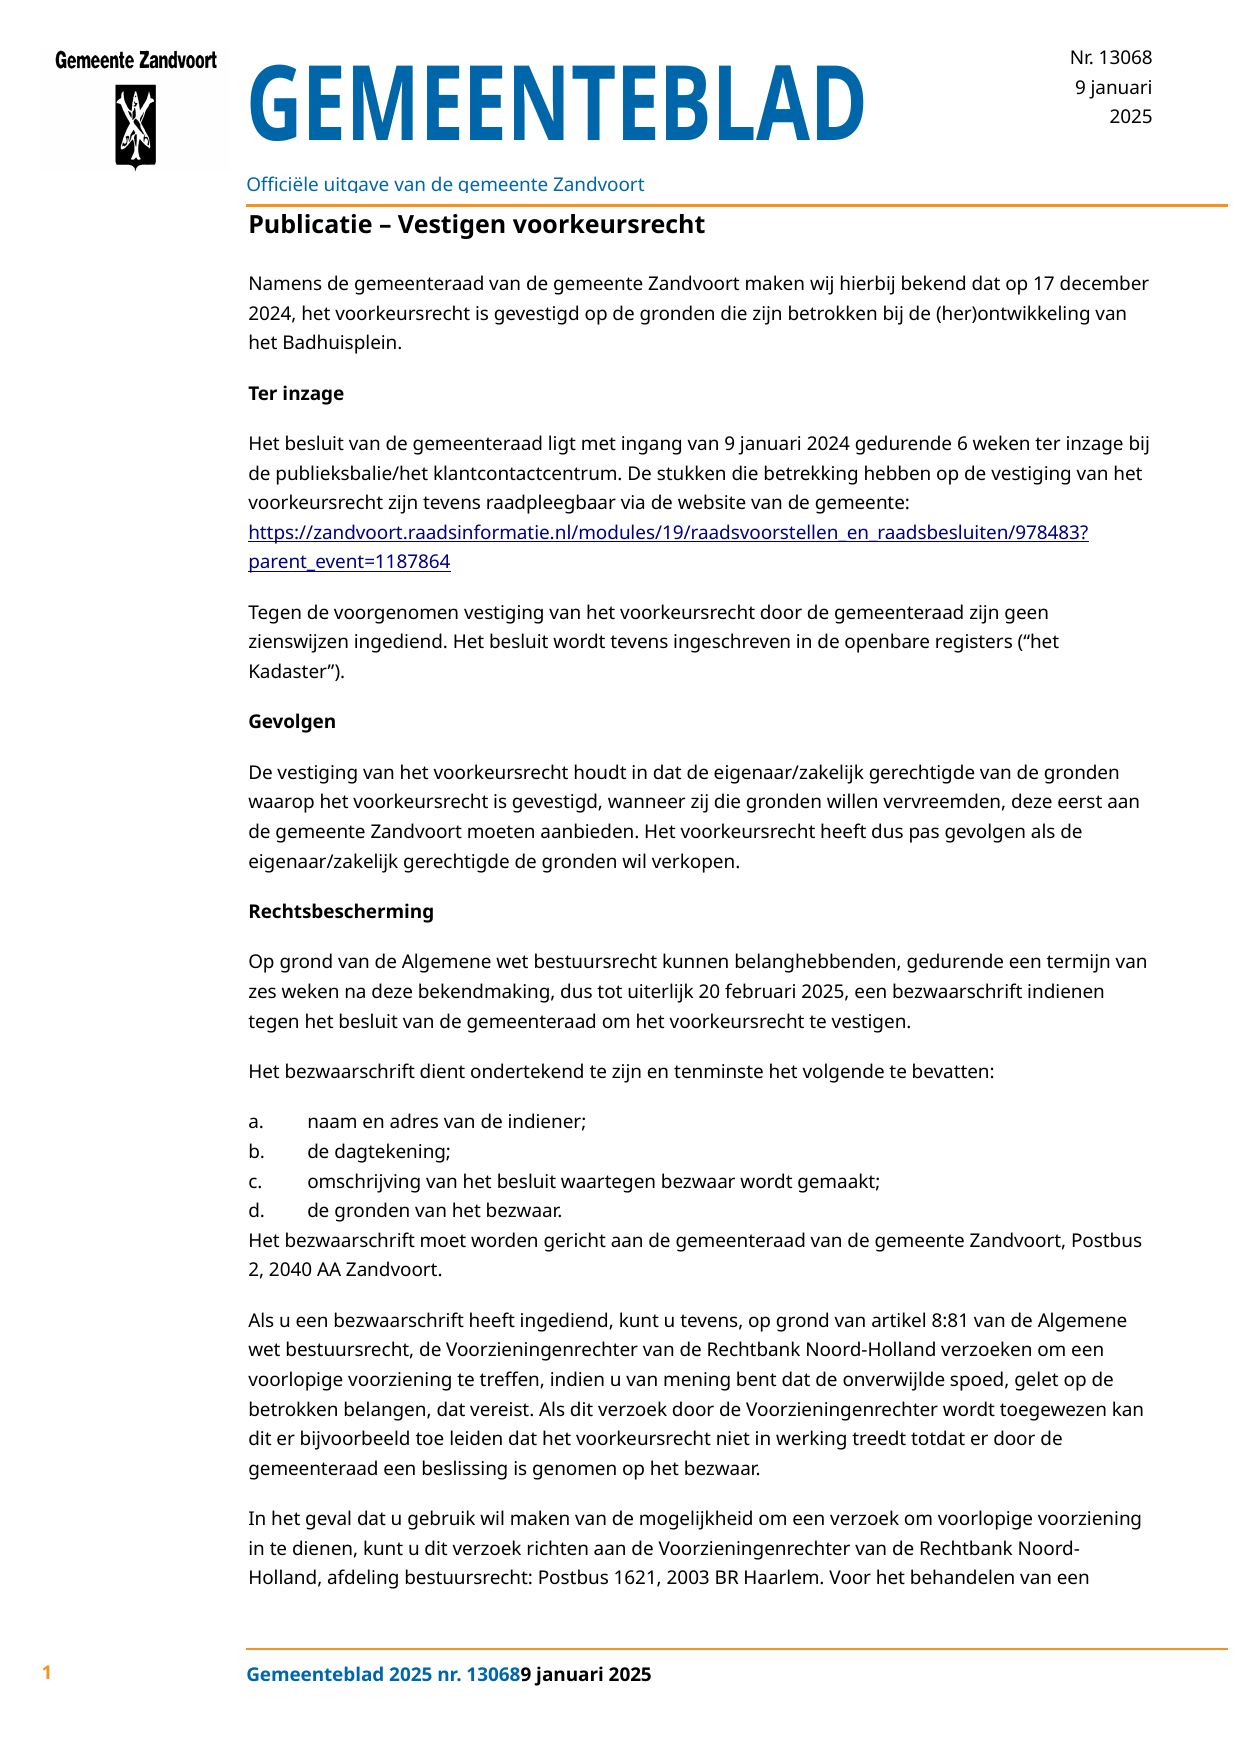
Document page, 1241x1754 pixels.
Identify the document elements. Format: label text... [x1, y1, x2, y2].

list de gronden van het bezwaar. [248, 1197, 1152, 1223]
text Als u een bezwaarschrift heeft ingediend, kunt u tevens, op grond van artikel 8:81 van de Algemene wet bestuursrecht, de Voorzieningenrechter van de Rechtbank Noord-Holland verzoeken om een voorlopige voorziening te treffen, indien u van mening bent dat de onverwijlde spoed, gelet op de betrokken belangen, dat vereist. Als dit verzoek door de Voorzieningenrechter wordt toegewezen kan dit er bijvoorbeeld toe leiden dat het voorkeursrecht niet in werking treedt totdat er door de gemeenteraad een beslissing is genomen op het bezwaar. [248, 1307, 1152, 1481]
text Ter inzage [248, 380, 1152, 406]
text In het geval dat u gebruik wil maken van de mogelijkheid om een verzoek om voorlopige voorziening in te dienen, kunt u dit verzoek richten aan de Voorzieningenrechter van de Rechtbank Noord-Holland, afdeling bestuursrecht: Postbus 1621, 2003 BR Haarlem. Voor het behandelen van een [248, 1505, 1152, 1590]
list omschrijving van het besluit waartegen bezwaar wordt gemaakt; [248, 1168, 1152, 1193]
text Het bezwaarschrift dient ondertekend te zijn en tenminste het volgende te bevatten: [248, 1058, 1152, 1084]
picture [41, 47, 231, 172]
text Publicatie – Vestigen voorkeursrecht [248, 207, 1152, 241]
text Tegen de voorgenomen vestiging van het voorkeursrecht door de gemeenteraad zijn geen zienswijzen ingediend. Het besluit wordt tevens ingeschreven in de openbare registers (“het Kadaster”). [248, 599, 1152, 684]
text De vestiging van het voorkeursrecht houdt in dat de eigenaar/zakelijk gerechtigde van de gronden waarop het voorkeursrecht is gevestigd, wanneer zij die gronden willen vervreemden, deze eerst aan de gemeente Zandvoort moeten aanbieden. Het voorkeursrecht heeft dus pas gevolgen als de eigenaar/zakelijk gerechtigde de gronden wil verkopen. [248, 759, 1152, 873]
text Op grond van de Algemene wet bestuursrecht kunnen belanghebbenden, gedurende een termijn van zes weken na deze bekendmaking, dus tot uiterlijk 20 februari 2025, een bezwaarschrift indienen tegen het besluit van de gemeenteraad om het voorkeursrecht te vestigen. [248, 949, 1152, 1033]
text Het bezwaarschrift moet worden gericht aan de gemeenteraad van de gemeente Zandvoort, Postbus 2, 2040 AA Zandvoort. [248, 1227, 1152, 1282]
list naam en adres van de indiener; [248, 1109, 1152, 1134]
text Gevolgen [248, 709, 1152, 734]
text Rechtsbescherming [248, 898, 1152, 924]
text Namens de gemeenteraad van de gemeente Zandvoort maken wij hierbij bekend dat op 17 december 2024, het voorkeursrecht is gevestigd op de gronden die zijn betrokken bij de (her)ontwikkeling van het Badhuisplein. [248, 270, 1152, 355]
text Het besluit van de gemeenteraad ligt met ingang van 9 januari 2024 gedurende 6 weken ter inzage bij de publieksbalie/het klantcontactcentrum. De stukken die betrekking hebben op de vestiging van het voorkeursrecht zijn tevens raadpleegbaar via de website van de gemeente: https://zandvoort.raadsinformatie.nl/modules/19/raadsvoorstellen_en_raadsbesluiten/978483?parent_event=1187864 [248, 430, 1152, 574]
list de dagtekening; [248, 1138, 1152, 1164]
